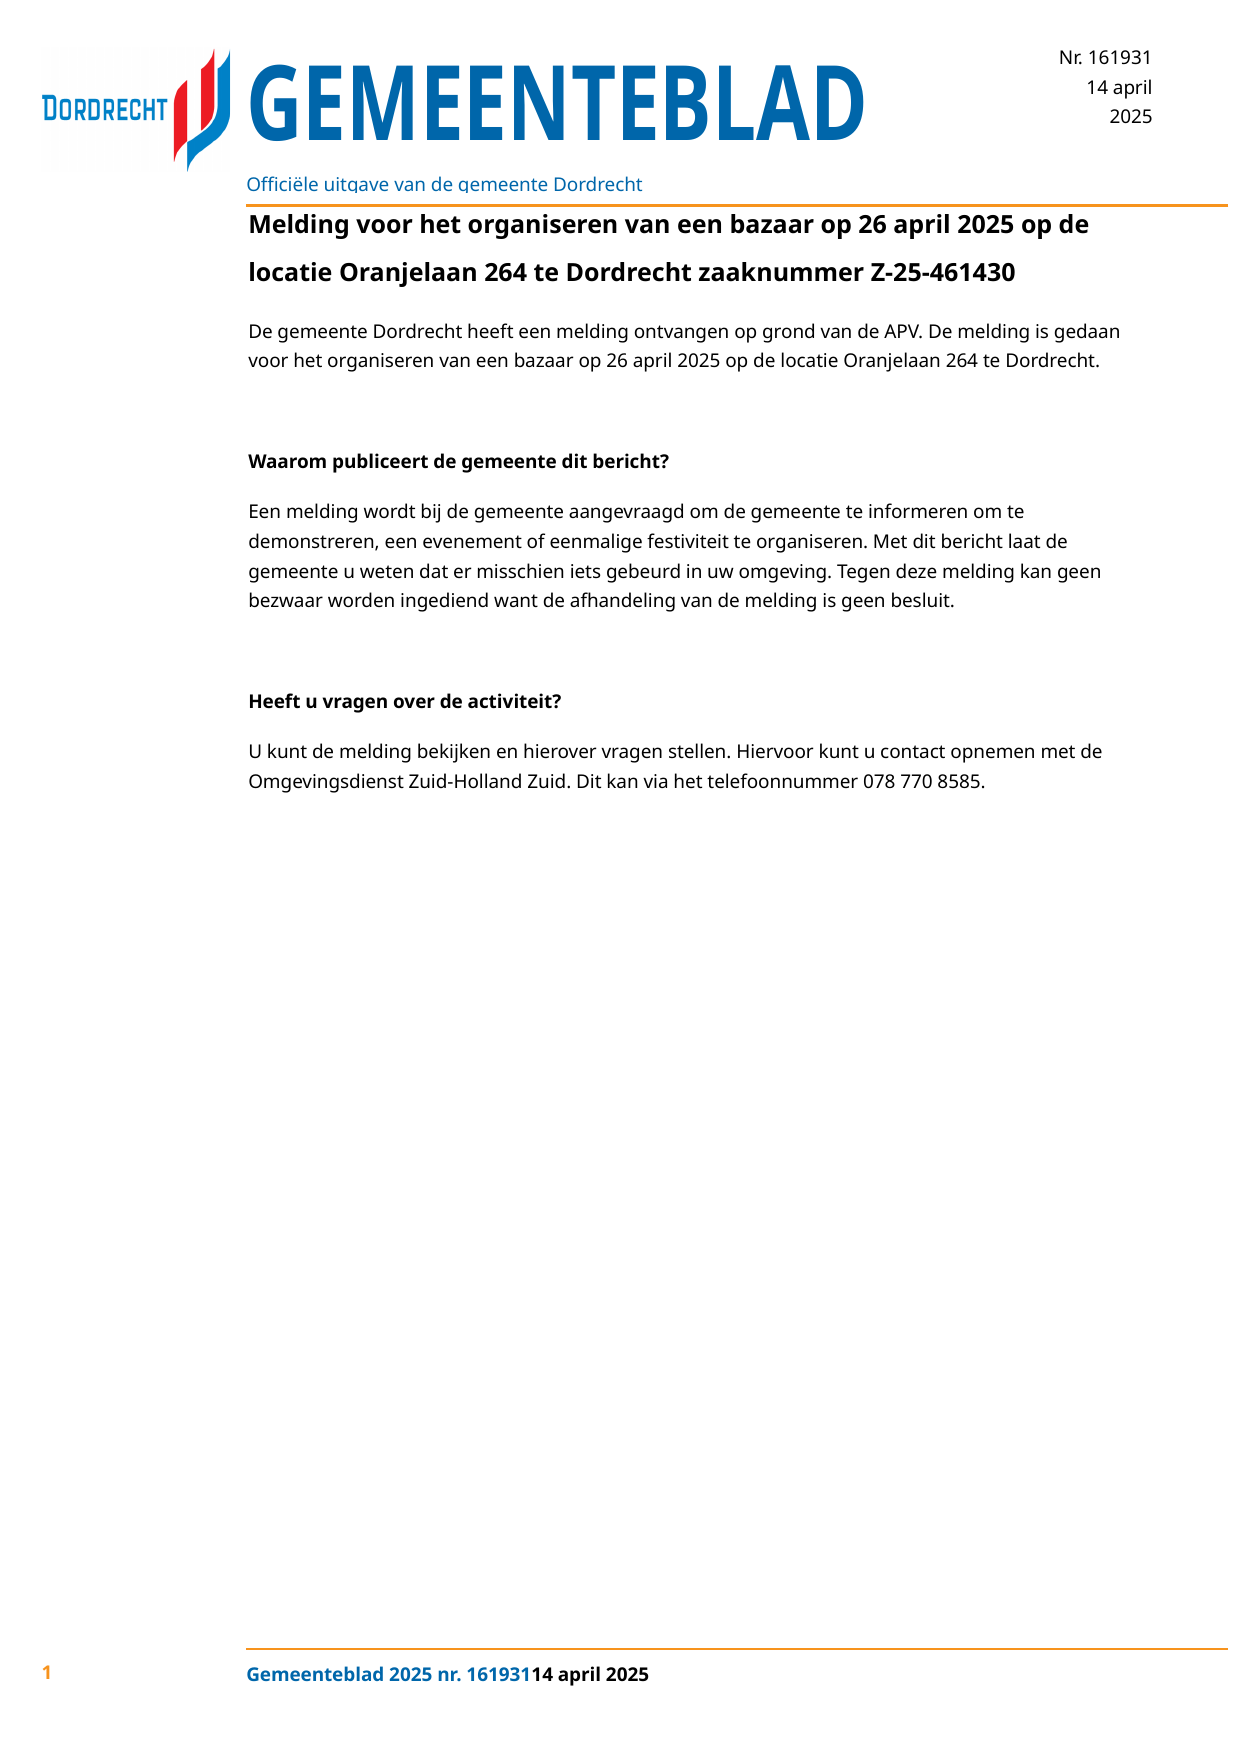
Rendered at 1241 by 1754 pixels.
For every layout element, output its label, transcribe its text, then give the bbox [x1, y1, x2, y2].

text Een melding wordt bij de gemeente aangevraagd om de gemeente te informeren om te demonstreren, een evenement of eenmalige festiviteit te organiseren. Met dit bericht laat de gemeente u weten dat er misschien iets gebeurd in uw omgeving. Tegen deze melding kan geen bezwaar worden ingediend want de afhandeling van de melding is geen besluit. [248, 499, 1152, 613]
text Melding voor het organiseren van een bazaar op 26 april 2025 op de locatie Oranjelaan 264 te Dordrecht zaaknummer Z-25-461430 [248, 207, 1152, 288]
text U kunt de melding bekijken en hierover vragen stellen. Hiervoor kunt u contact opnemen met de Omgevingsdienst Zuid-Holland Zuid. Dit kan via het telefoonnummer 078 770 8585. [248, 739, 1152, 794]
text De gemeente Dordrecht heeft een melding ontvangen op grond van de APV. De melding is gedaan voor het organiseren van een bazaar op 26 april 2025 op de locatie Oranjelaan 264 te Dordrecht. [248, 318, 1152, 373]
picture [41, 47, 231, 172]
text Heeft u vragen over de activiteit? [248, 688, 1152, 714]
text Waarom publiceert de gemeente dit bericht? [248, 448, 1152, 474]
